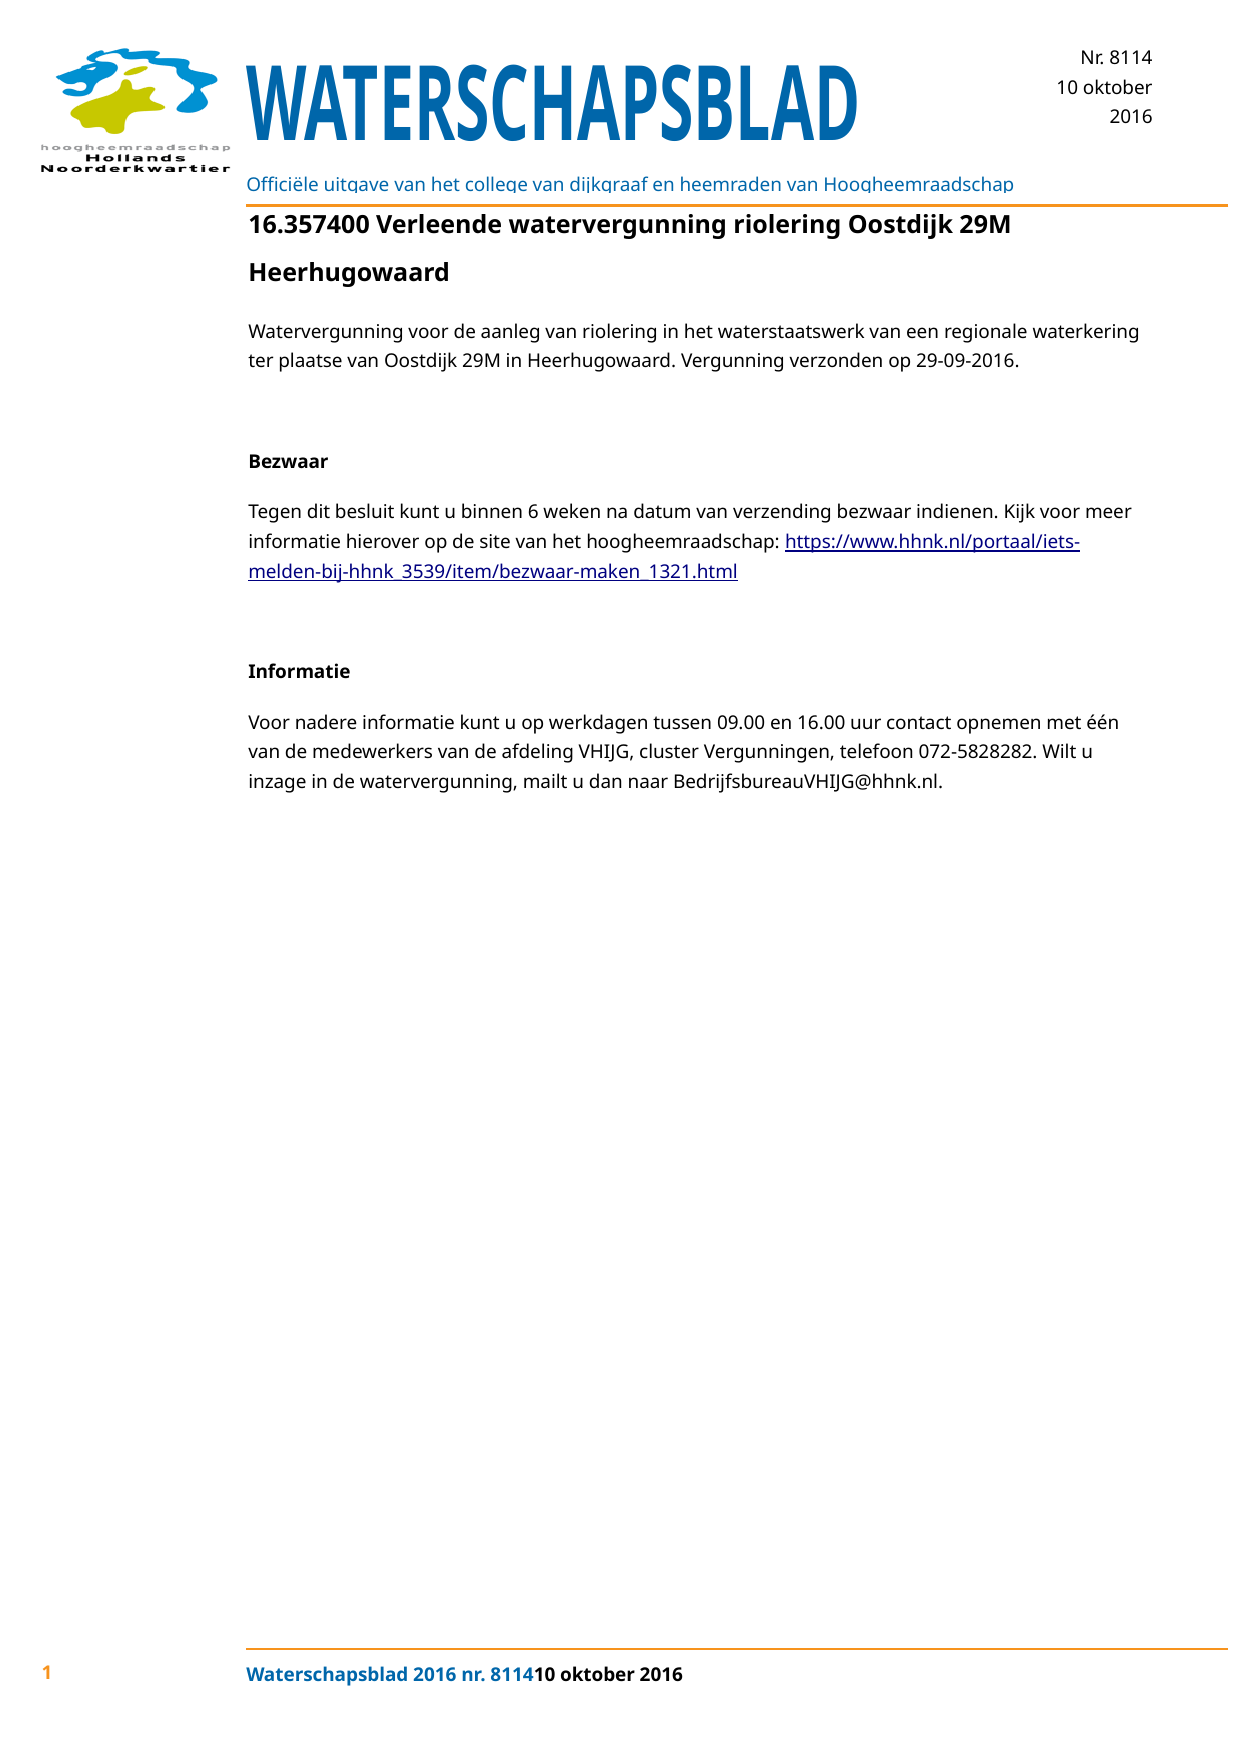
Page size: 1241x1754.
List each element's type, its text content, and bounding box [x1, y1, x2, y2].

picture [41, 47, 231, 172]
text Watervergunning voor de aanleg van riolering in het waterstaatswerk van een regionale waterkering ter plaatse van Oostdijk 29M in Heerhugowaard. Vergunning verzonden op 29-09-2016. [248, 318, 1152, 373]
text Tegen dit besluit kunt u binnen 6 weken na datum van verzending bezwaar indienen. Kijk voor meer informatie hierover op de site van het hoogheemraadschap: https://www.hhnk.nl/portaal/iets-melden-bij-hhnk_3539/item/bezwaar-maken_1321.html [248, 499, 1152, 584]
text 16.357400 Verleende watervergunning riolering Oostdijk 29M Heerhugowaard [248, 207, 1152, 288]
text Informatie [248, 659, 1152, 684]
text Voor nadere informatie kunt u op werkdagen tussen 09.00 en 16.00 uur contact opnemen met één van de medewerkers van de afdeling VHIJG, cluster Vergunningen, telefoon 072-5828282. Wilt u inzage in de watervergunning, mailt u dan naar BedrijfsbureauVHIJG@hhnk.nl. [248, 709, 1152, 794]
text Bezwaar [248, 448, 1152, 474]
